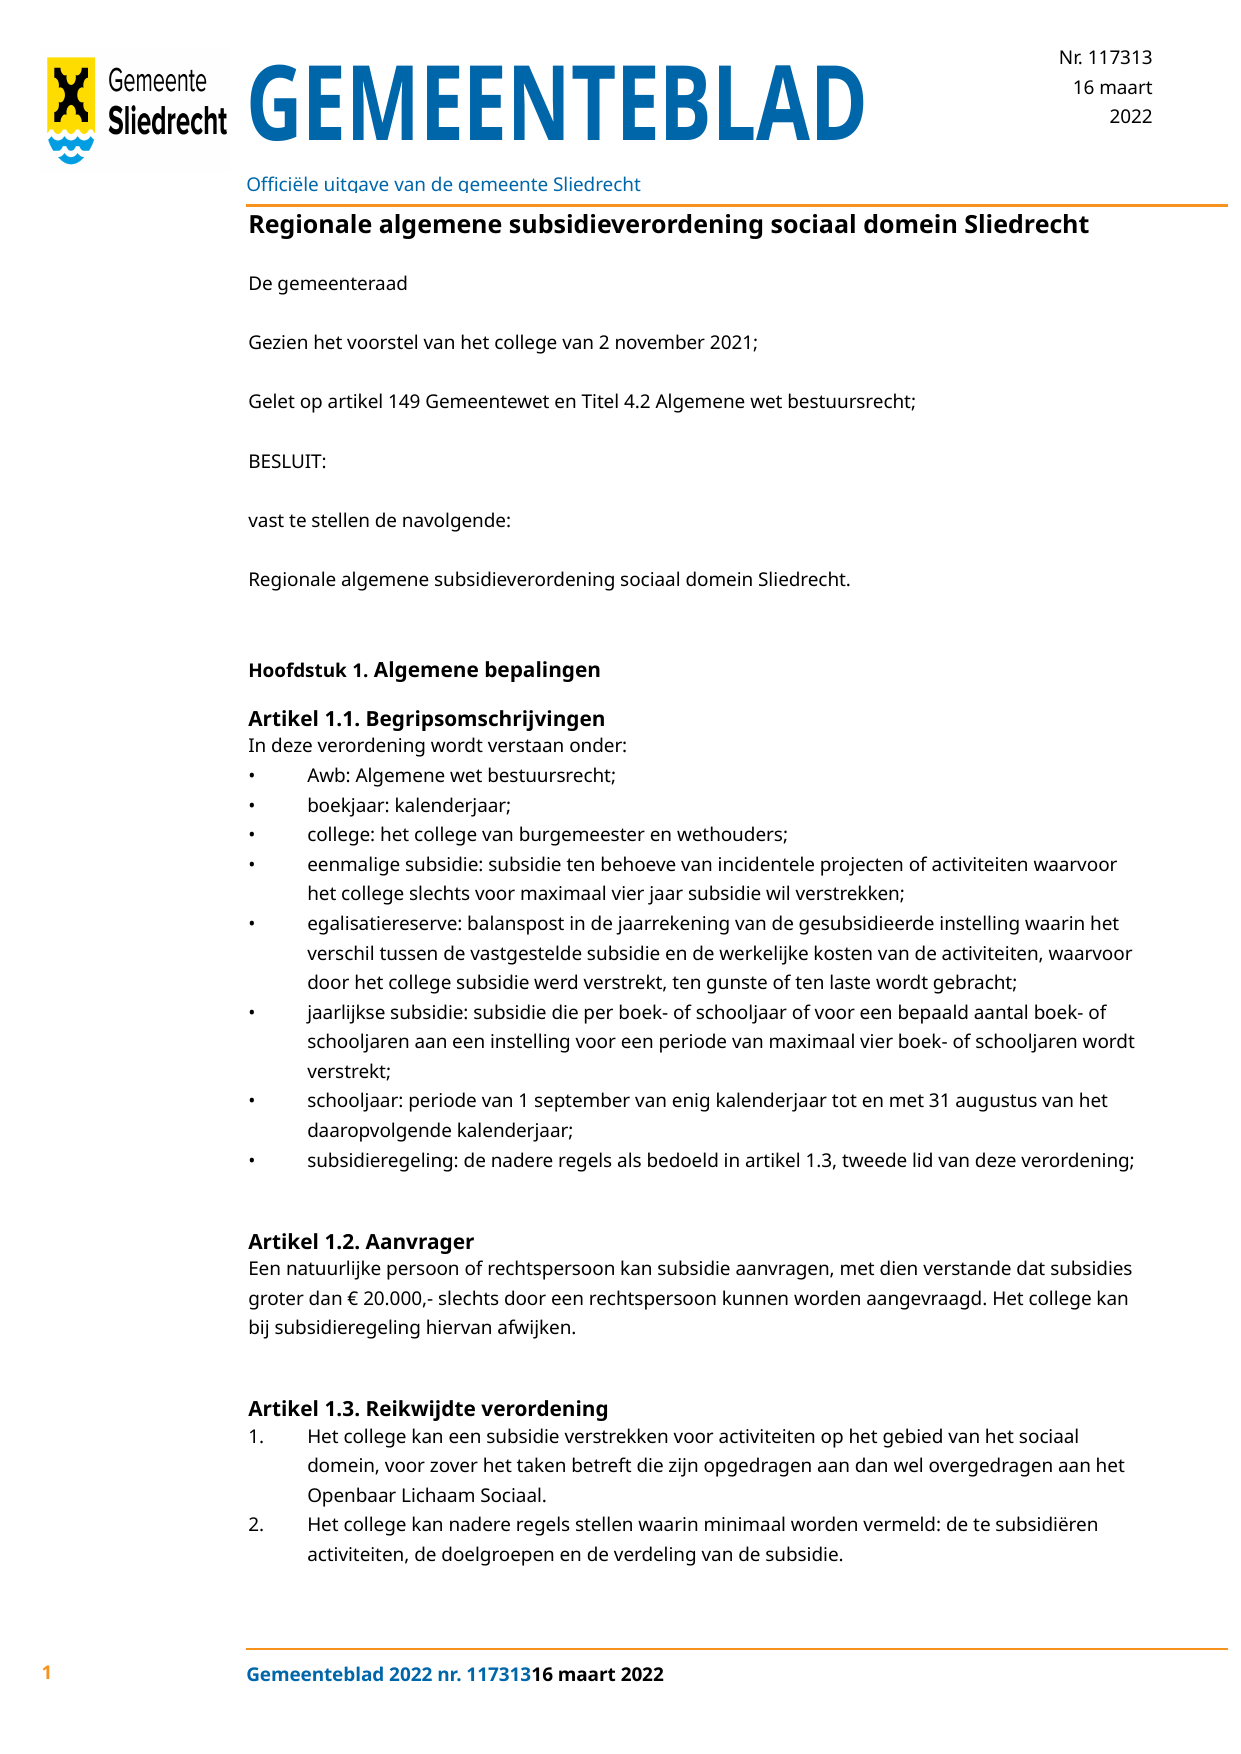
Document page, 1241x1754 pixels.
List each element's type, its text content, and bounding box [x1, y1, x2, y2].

text Artikel 1.1. Begripsomschrijvingen [248, 704, 1152, 733]
text Artikel 1.3. Reikwijdte verordening [248, 1394, 1152, 1423]
list boekjaar: kalenderjaar; [248, 792, 1152, 817]
text Gelet op artikel 149 Gemeentewet en Titel 4.2 Algemene wet bestuursrecht; [248, 389, 1152, 414]
picture [41, 47, 231, 172]
text In deze verordening wordt verstaan onder: [248, 733, 1152, 758]
list eenmalige subsidie: subsidie ten behoeve van incidentele projecten of activiteiten waarvoor het college slechts voor maximaal vier jaar subsidie wil verstrekken; [248, 851, 1152, 906]
list Awb: Algemene wet bestuursrecht; [248, 762, 1152, 788]
text Gezien het voorstel van het college van 2 november 2021; [248, 329, 1152, 355]
text BESLUIT: [248, 448, 1152, 473]
text Regionale algemene subsidieverordening sociaal domein Sliedrecht [248, 207, 1152, 241]
text Een natuurlijke persoon of rechtspersoon kan subsidie aanvragen, met dien verstande dat subsidies groter dan € 20.000,- slechts door een rechtspersoon kunnen worden aangevraagd. Het college kan bij subsidieregeling hiervan afwijken. [248, 1255, 1152, 1340]
text vast te stellen de navolgende: [248, 507, 1152, 533]
text De gemeenteraad [248, 270, 1152, 296]
list egalisatiereserve: balanspost in de jaarrekening van de gesubsidieerde instelling waarin het verschil tussen de vastgestelde subsidie en de werkelijke kosten van de activiteiten, waarvoor door het college subsidie werd verstrekt, ten gunste of ten laste wordt gebracht; [248, 910, 1152, 995]
list jaarlijkse subsidie: subsidie die per boek- of schooljaar of voor een bepaald aantal boek- of schooljaren aan een instelling voor een periode van maximaal vier boek- of schooljaren wordt verstrekt; [248, 999, 1152, 1084]
list college: het college van burgemeester en wethouders; [248, 821, 1152, 847]
list schooljaar: periode van 1 september van enig kalenderjaar tot en met 31 augustus van het daaropvolgende kalenderjaar; [248, 1088, 1152, 1143]
text Hoofdstuk 1. Algemene bepalingen [248, 655, 1152, 683]
list subsidieregeling: de nadere regels als bedoeld in artikel 1.3, tweede lid van deze verordening; [248, 1147, 1152, 1172]
list Het college kan nadere regels stellen waarin minimaal worden vermeld: de te subsidiëren activiteiten, de doelgroepen en de verdeling van de subsidie. [248, 1512, 1152, 1567]
text Regionale algemene subsidieverordening sociaal domein Sliedrecht. [248, 566, 1152, 592]
list Het college kan een subsidie verstrekken voor activiteiten op het gebied van het sociaal domein, voor zover het taken betreft die zijn opgedragen aan dan wel overgedragen aan het Openbaar Lichaam Sociaal. [248, 1423, 1152, 1508]
text Artikel 1.2. Aanvrager [248, 1227, 1152, 1255]
